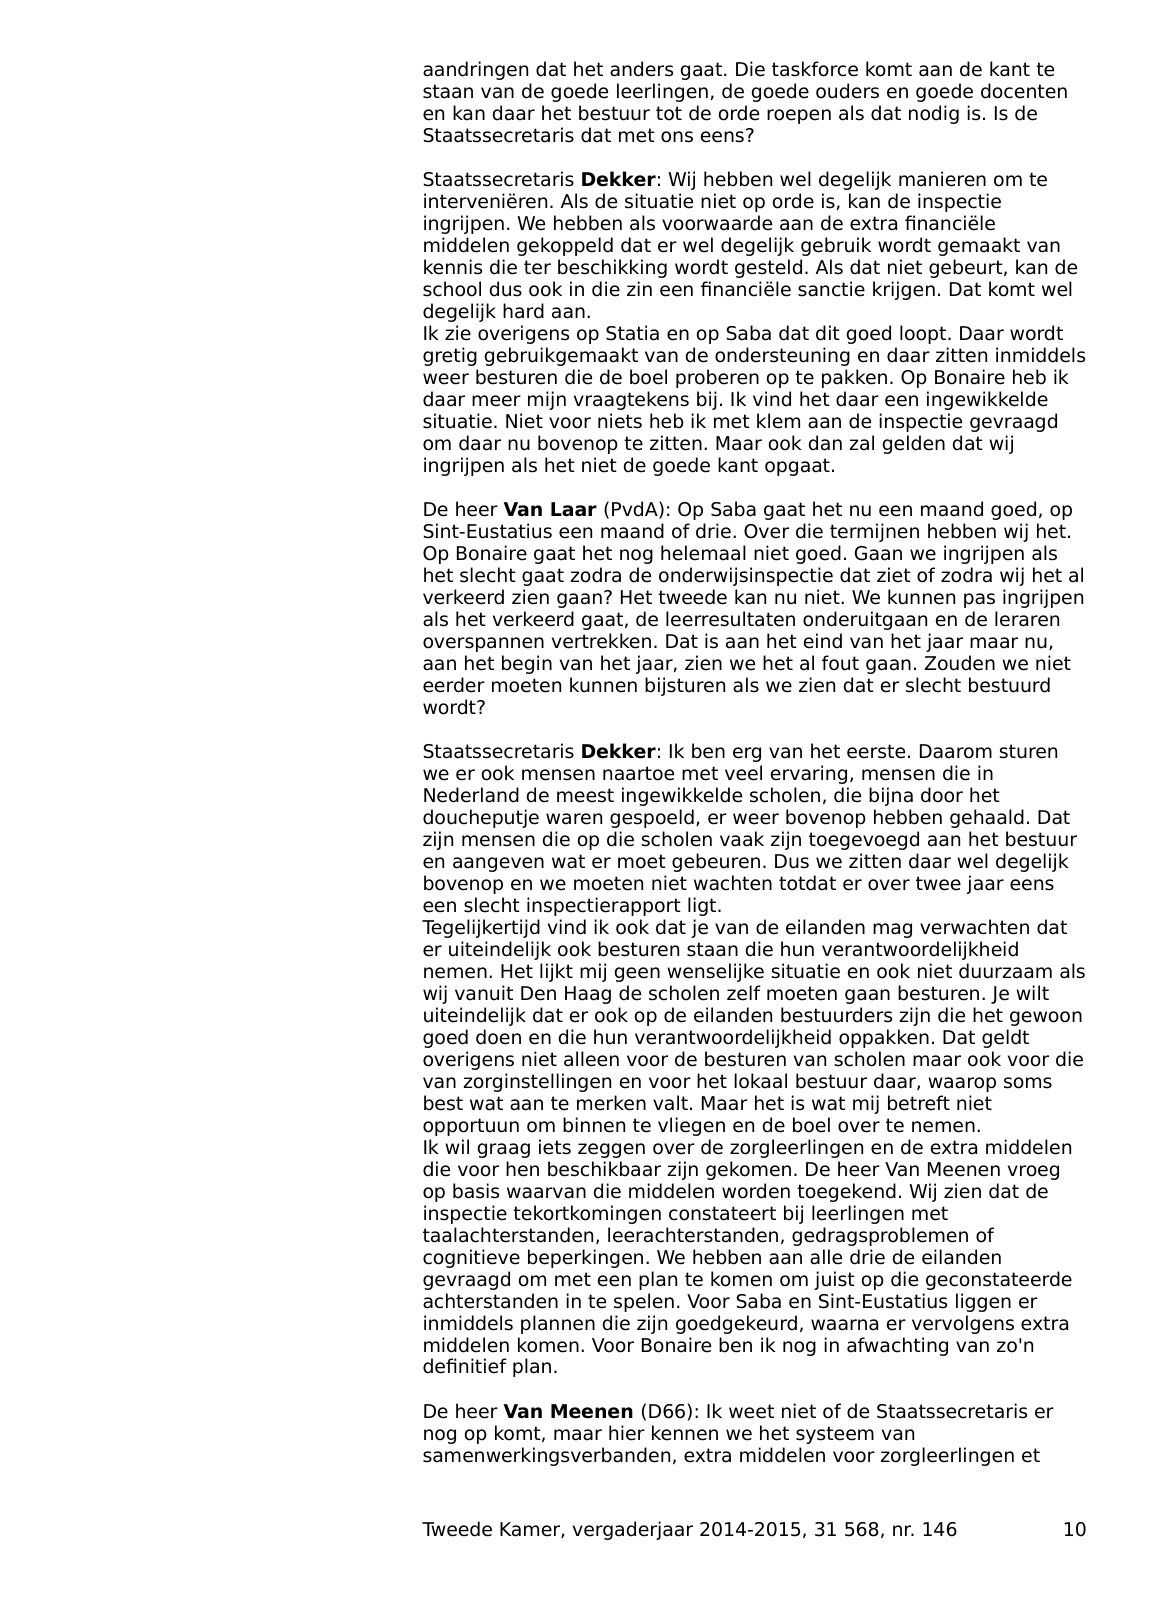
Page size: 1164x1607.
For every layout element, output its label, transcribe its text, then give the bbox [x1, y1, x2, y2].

text Staatssecretaris Dekker: Ik ben erg van het eerste. Daarom sturen we er ook mensen naartoe met veel ervaring, mensen die in Nederland de meest ingewikkelde scholen, die bijna door het doucheputje waren gespoeld, er weer bovenop hebben gehaald. Dat zijn mensen die op die scholen vaak zijn toegevoegd aan het bestuur en aangeven wat er moet gebeuren. Dus we zitten daar wel degelijk bovenop en we moeten niet wachten totdat er over twee jaar eens een slecht inspectierapport ligt. [422, 741, 1087, 917]
text Ik wil graag iets zeggen over de zorgleerlingen en de extra middelen die voor hen beschikbaar zijn gekomen. De heer Van Meenen vroeg op basis waarvan die middelen worden toegekend. Wij zien dat de inspectie tekortkomingen constateert bij leerlingen met taalachterstanden, leerachterstanden, gedragsproblemen of cognitieve beperkingen. We hebben aan alle drie de eilanden gevraagd om met een plan te komen om juist op die geconstateerde achterstanden in te spelen. Voor Saba en Sint-Eustatius liggen er inmiddels plannen die zijn goedgekeurd, waarna er vervolgens extra middelen komen. Voor Bonaire ben ik nog in afwachting van zo'n definitief plan. [422, 1137, 1087, 1378]
text De heer Van Laar (PvdA): Op Saba gaat het nu een maand goed, op Sint-Eustatius een maand of drie. Over die termijnen hebben wij het. Op Bonaire gaat het nog helemaal niet goed. Gaan we ingrijpen als het slecht gaat zodra de onderwijsinspectie dat ziet of zodra wij het al verkeerd zien gaan? Het tweede kan nu niet. We kunnen pas ingrijpen als het verkeerd gaat, de leerresultaten onderuitgaan en de leraren overspannen vertrekken. Dat is aan het eind van het jaar maar nu, aan het begin van het jaar, zien we het al fout gaan. Zouden we niet eerder moeten kunnen bijsturen als we zien dat er slecht bestuurd wordt? [422, 499, 1087, 719]
text Tegelijkertijd vind ik ook dat je van de eilanden mag verwachten dat er uiteindelijk ook besturen staan die hun verantwoordelijkheid nemen. Het lijkt mij geen wenselijke situatie en ook niet duurzaam als wij vanuit Den Haag de scholen zelf moeten gaan besturen. Je wilt uiteindelijk dat er ook op de eilanden bestuurders zijn die het gewoon goed doen en die hun verantwoordelijkheid oppakken. Dat geldt overigens niet alleen voor de besturen van scholen maar ook voor die van zorginstellingen en voor het lokaal bestuur daar, waarop soms best wat aan te merken valt. Maar het is wat mij betreft niet opportuun om binnen te vliegen en de boel over te nemen. [422, 917, 1087, 1137]
text De heer Van Meenen (D66): Ik weet niet of de Staatssecretaris er nog op komt, maar hier kennen we het systeem van samenwerkingsverbanden, extra middelen voor zorgleerlingen et [422, 1401, 1087, 1467]
text Staatssecretaris Dekker: Wij hebben wel degelijk manieren om te interveniëren. Als de situatie niet op orde is, kan de inspectie ingrijpen. We hebben als voorwaarde aan de extra financiële middelen gekoppeld dat er wel degelijk gebruik wordt gemaakt van kennis die ter beschikking wordt gesteld. Als dat niet gebeurt, kan de school dus ook in die zin een financiële sanctie krijgen. Dat komt wel degelijk hard aan. [422, 169, 1087, 323]
text Ik zie overigens op Statia en op Saba dat dit goed loopt. Daar wordt gretig gebruikgemaakt van de ondersteuning en daar zitten inmiddels weer besturen die de boel proberen op te pakken. Op Bonaire heb ik daar meer mijn vraagtekens bij. Ik vind het daar een ingewikkelde situatie. Niet voor niets heb ik met klem aan de inspectie gevraagd om daar nu bovenop te zitten. Maar ook dan zal gelden dat wij ingrijpen als het niet de goede kant opgaat. [422, 323, 1087, 477]
text aandringen dat het anders gaat. Die taskforce komt aan de kant te staan van de goede leerlingen, de goede ouders en goede docenten en kan daar het bestuur tot de orde roepen als dat nodig is. Is de Staatssecretaris dat met ons eens? [422, 59, 1087, 147]
